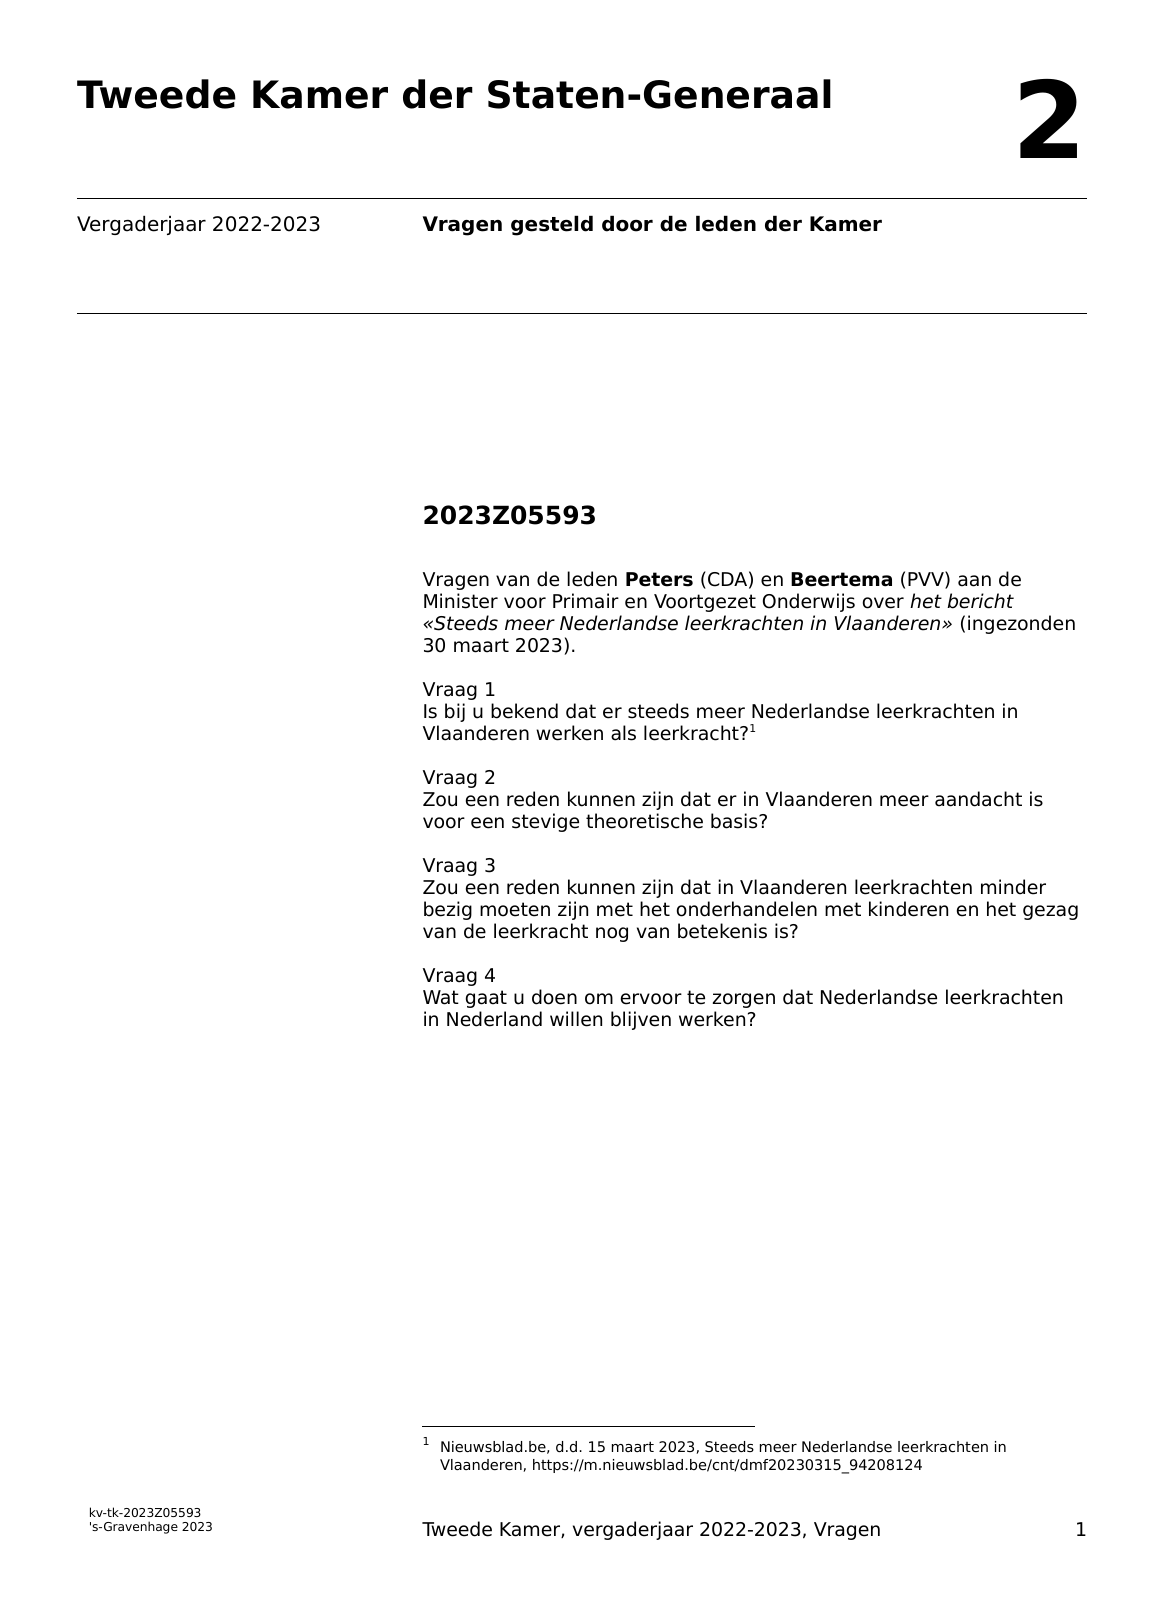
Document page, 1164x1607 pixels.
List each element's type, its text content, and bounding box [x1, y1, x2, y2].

text kv-tk-2023Z05593 [88, 1506, 323, 1520]
text Vragen van de leden Peters (CDA) en Beertema (PVV) aan de Minister voor Primair en Voortgezet Onderwijs over het bericht «Steeds meer Nederlandse leerkrachten in Vlaanderen» (ingezonden 30 maart 2023). [422, 569, 1087, 657]
text Zou een reden kunnen zijn dat in Vlaanderen leerkrachten minder bezig moeten zijn met het onderhandelen met kinderen en het gezag van de leerkracht nog van betekenis is? [422, 877, 1087, 943]
table_header Tweede Kamer der Staten-Generaal [77, 59, 886, 198]
table_header 2 [886, 59, 1087, 198]
table_cell Vergaderjaar 2022-2023 [77, 199, 422, 313]
text Nieuwsblad.be, d.d. 15 maart 2023, Steeds meer Nederlandse leerkrachten in Vlaanderen, https://m.nieuwsblad.be/cnt/dmf20230315_94208124 [422, 1435, 1087, 1474]
text Is bij u bekend dat er steeds meer Nederlandse leerkrachten in Vlaanderen werken als leerkracht? [422, 701, 1087, 745]
text 2023Z05593 [422, 501, 1087, 531]
text Zou een reden kunnen zijn dat er in Vlaanderen meer aandacht is voor een stevige theoretische basis? [422, 789, 1087, 833]
text Vraag 4 [422, 965, 1087, 987]
text Vraag 1 [422, 679, 1087, 701]
text Vraag 2 [422, 767, 1087, 789]
table_cell Vragen gesteld door de leden der Kamer [422, 199, 1087, 313]
text Wat gaat u doen om ervoor te zorgen dat Nederlandse leerkrachten in Nederland willen blijven werken? [422, 987, 1087, 1031]
text 's-Gravenhage 2023 [88, 1520, 323, 1534]
text Vraag 3 [422, 855, 1087, 877]
